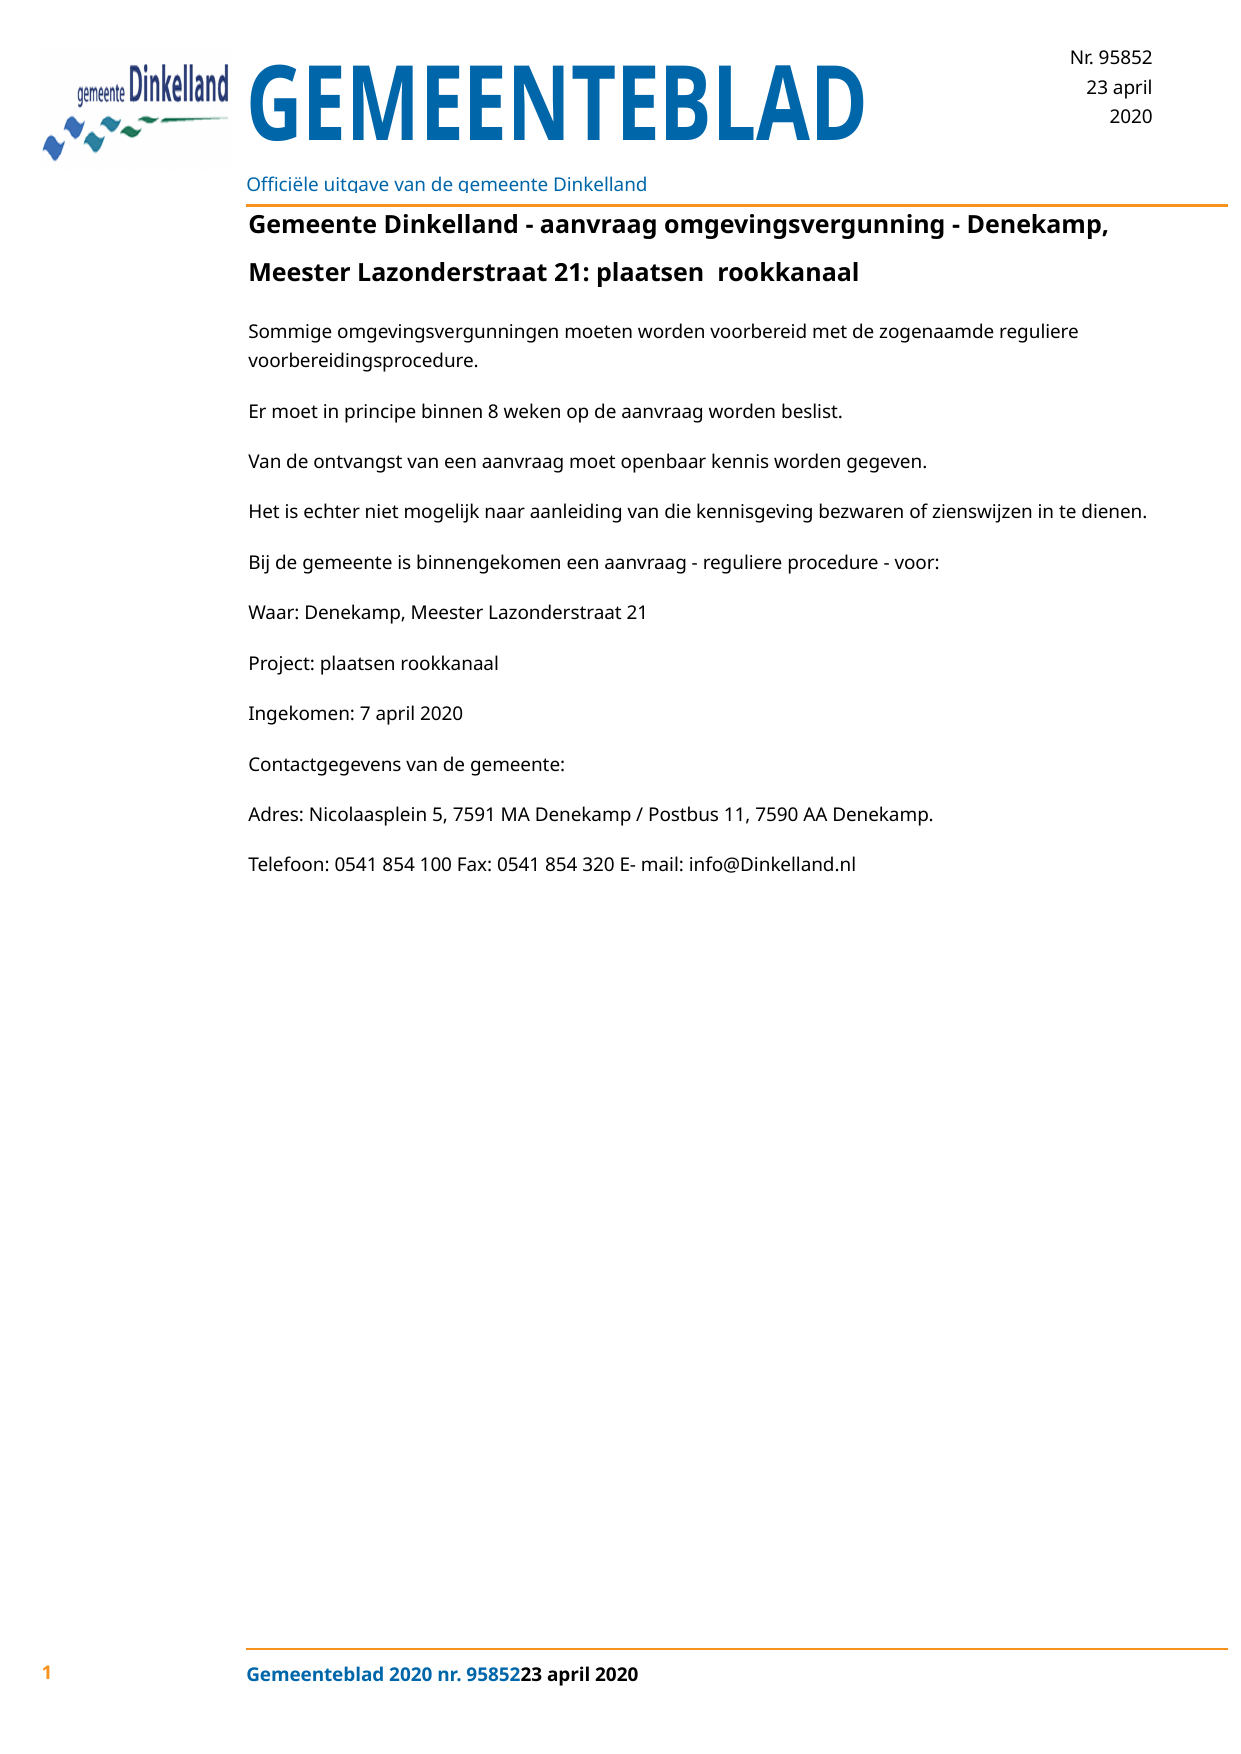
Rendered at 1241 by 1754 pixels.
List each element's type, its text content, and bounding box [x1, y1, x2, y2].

text Telefoon: 0541 854 100 Fax: 0541 854 320 E- mail: info@Dinkelland.nl [248, 852, 1152, 877]
picture [41, 47, 231, 172]
text Project: plaatsen rookkanaal [248, 650, 1152, 676]
text Het is echter niet mogelijk naar aanleiding van die kennisgeving bezwaren of zienswijzen in te dienen. [248, 499, 1152, 524]
text Contactgegevens van de gemeente: [248, 751, 1152, 777]
text Waar: Denekamp, Meester Lazonderstraat 21 [248, 599, 1152, 625]
text Adres: Nicolaasplein 5, 7591 MA Denekamp / Postbus 11, 7590 AA Denekamp. [248, 801, 1152, 827]
text Sommige omgevingsvergunningen moeten worden voorbereid met de zogenaamde reguliere voorbereidingsprocedure. [248, 318, 1152, 373]
text Gemeente Dinkelland - aanvraag omgevingsvergunning - Denekamp, Meester Lazonderstraat 21: plaatsen rookkanaal [248, 207, 1152, 288]
text Bij de gemeente is binnengekomen een aanvraag - reguliere procedure - voor: [248, 549, 1152, 575]
text Van de ontvangst van een aanvraag moet openbaar kennis worden gegeven. [248, 448, 1152, 474]
text Er moet in principe binnen 8 weken op de aanvraag worden beslist. [248, 398, 1152, 424]
text Ingekomen: 7 april 2020 [248, 700, 1152, 726]
